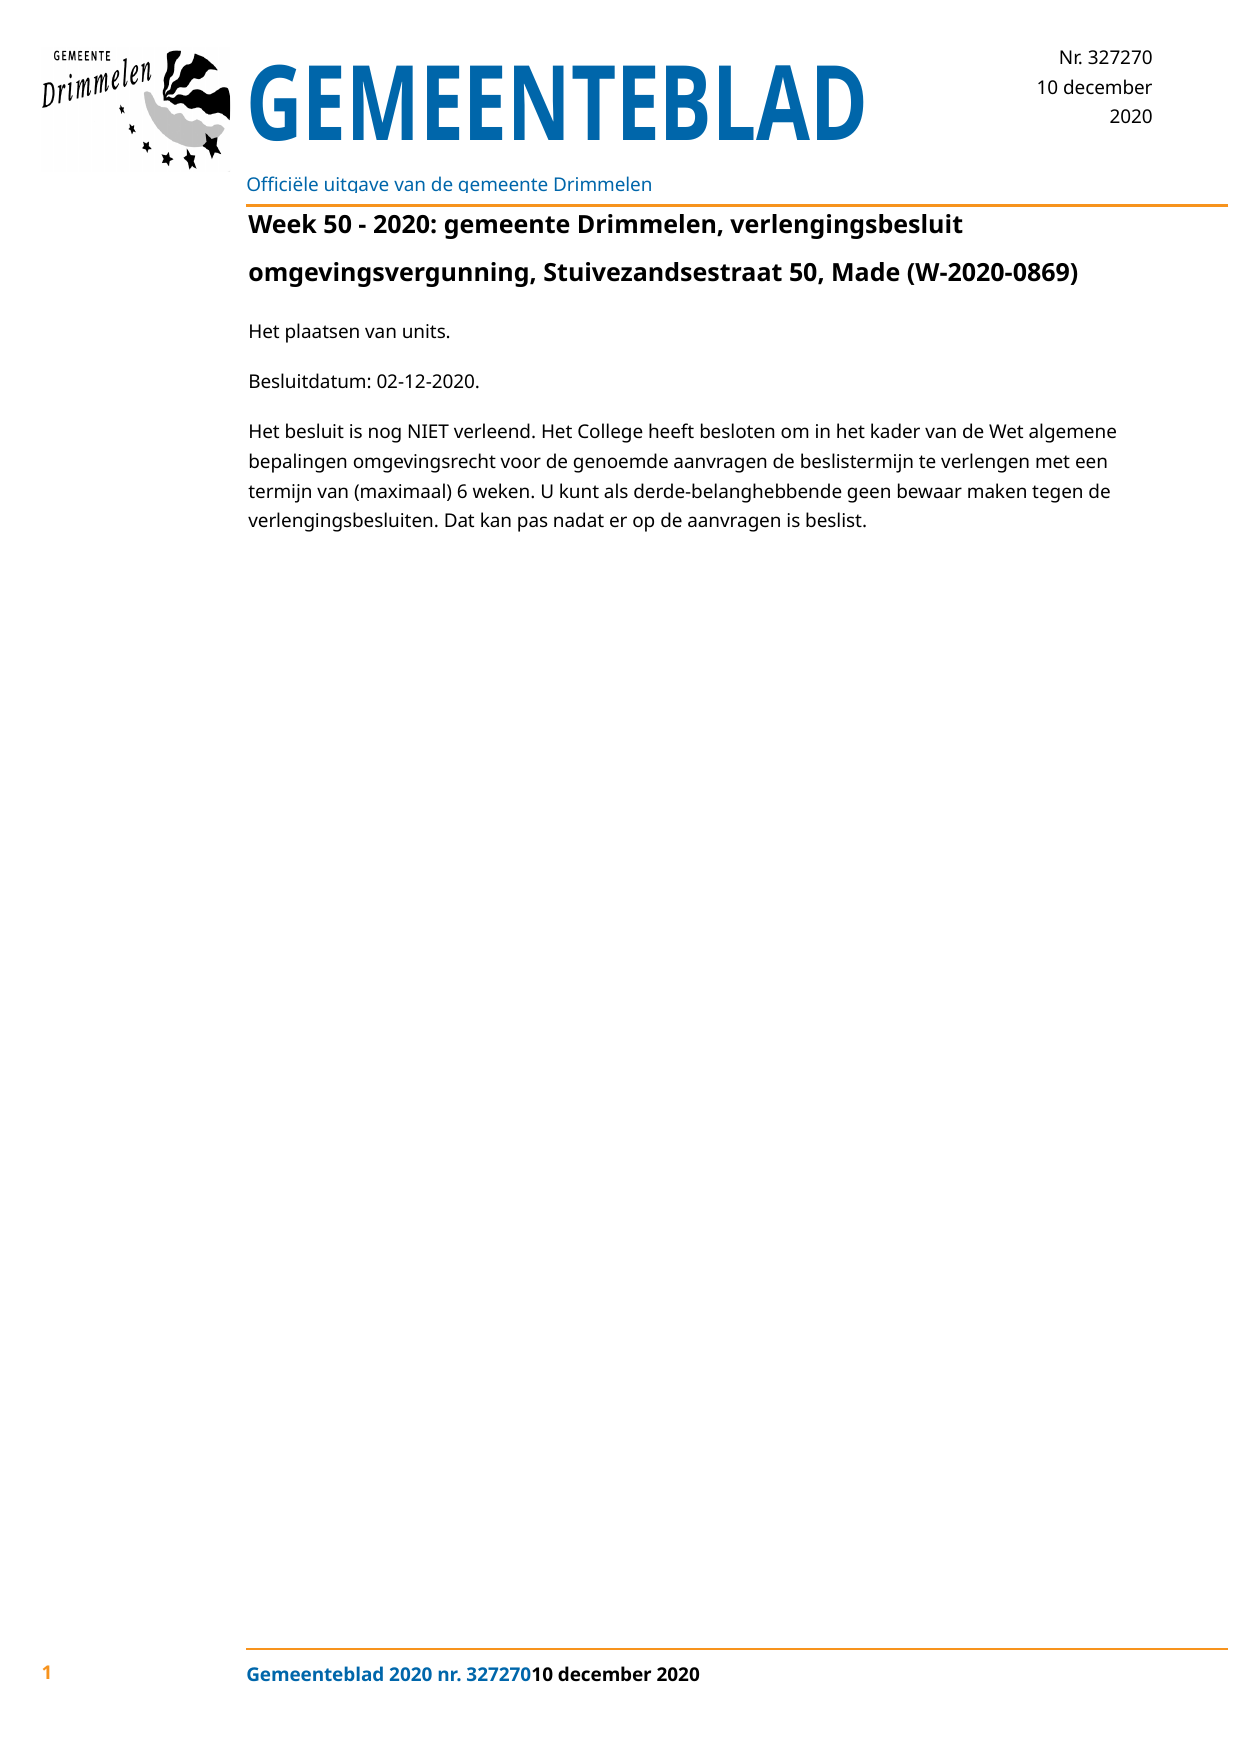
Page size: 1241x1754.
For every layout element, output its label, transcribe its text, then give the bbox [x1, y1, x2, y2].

text Het plaatsen van units. [248, 318, 1152, 344]
text Besluitdatum: 02-12-2020. [248, 368, 1152, 394]
text Week 50 - 2020: gemeente Drimmelen, verlengingsbesluit omgevingsvergunning, Stuivezandsestraat 50, Made (W-2020-0869) [248, 207, 1152, 288]
text Het besluit is nog NIET verleend. Het College heeft besloten om in het kader van de Wet algemene bepalingen omgevingsrecht voor de genoemde aanvragen de beslistermijn te verlengen met een termijn van (maximaal) 6 weken. U kunt als derde-belanghebbende geen bewaar maken tegen de verlengingsbesluiten. Dat kan pas nadat er op de aanvragen is beslist. [248, 419, 1152, 533]
picture [41, 47, 231, 172]
